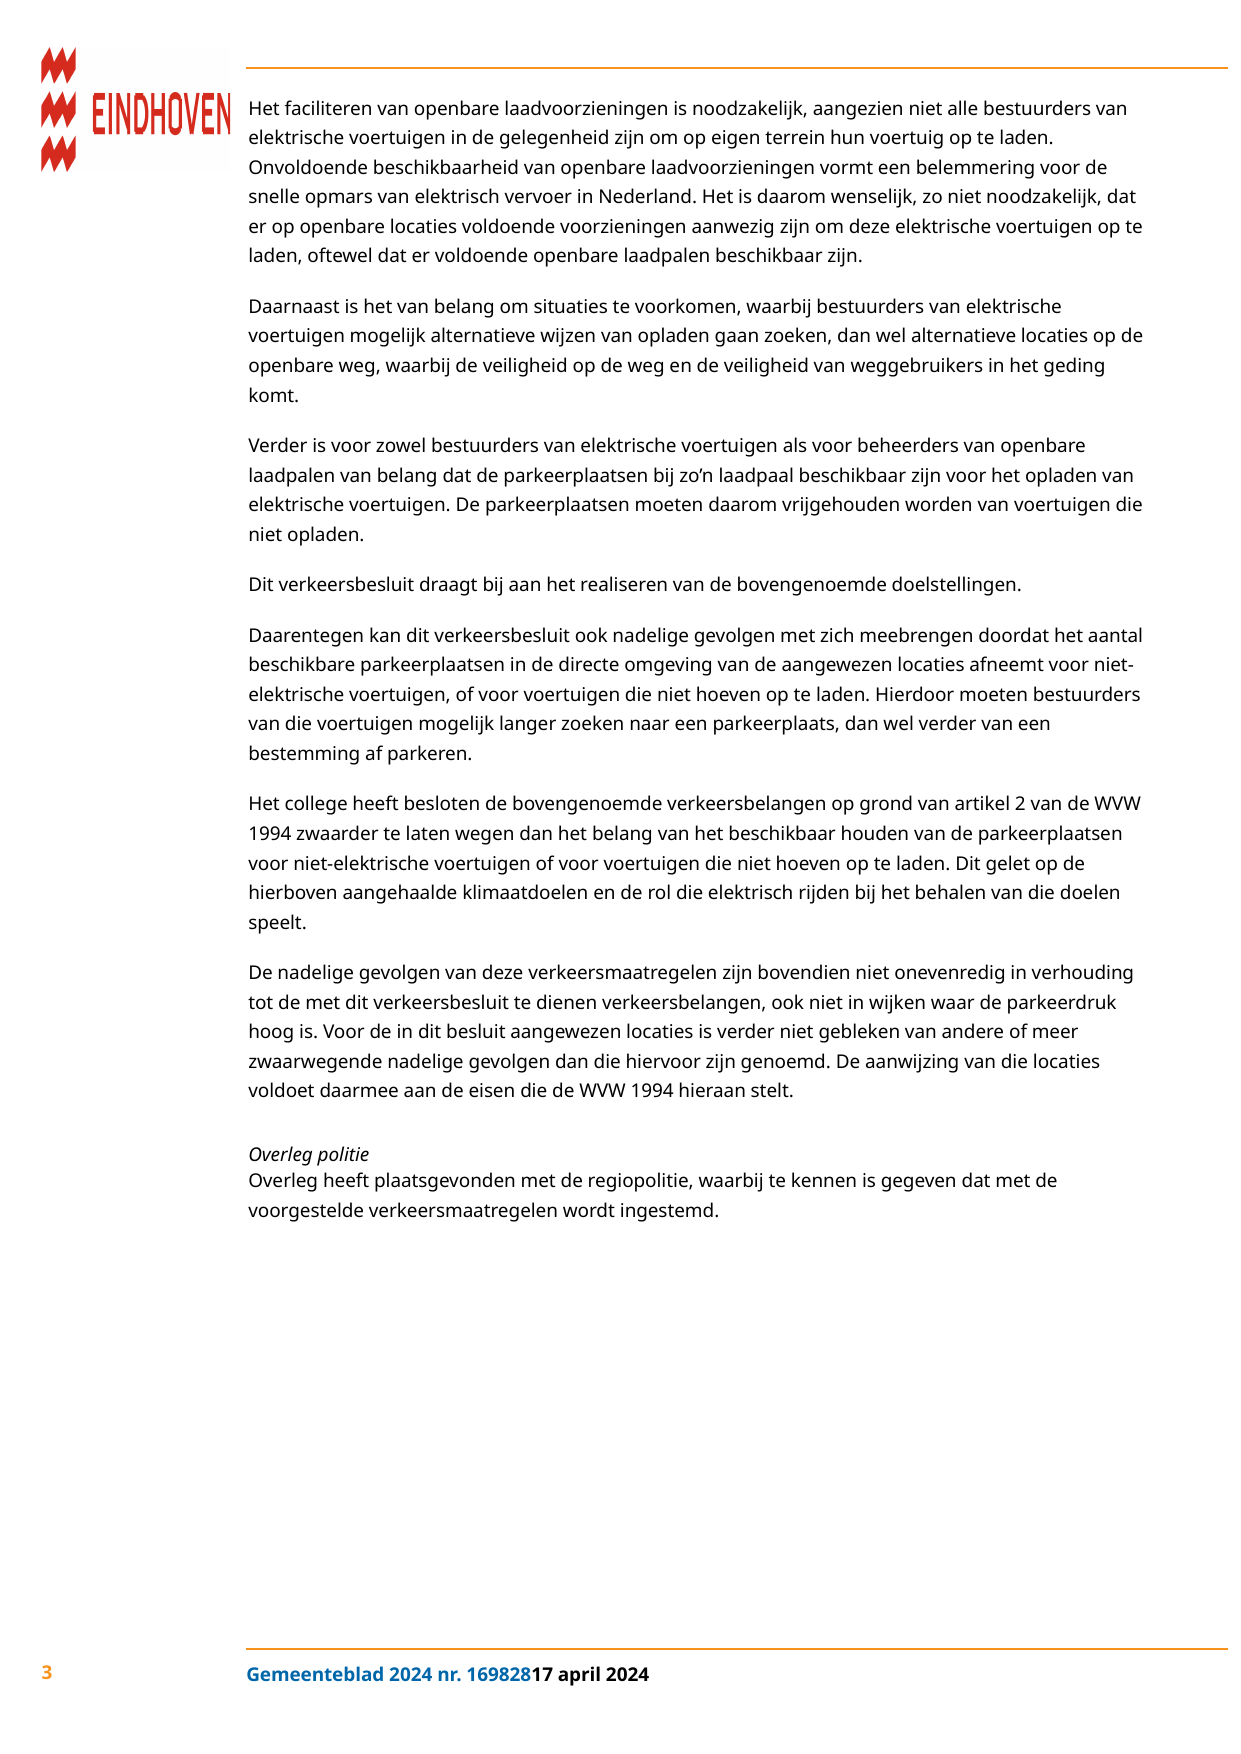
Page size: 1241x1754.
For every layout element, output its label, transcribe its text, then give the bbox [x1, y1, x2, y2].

text De nadelige gevolgen van deze verkeersmaatregelen zijn bovendien niet onevenredig in verhouding tot de met dit verkeersbesluit te dienen verkeersbelangen, ook niet in wijken waar de parkeerdruk hoog is. Voor de in dit besluit aangewezen locaties is verder niet gebleken van andere of meer zwaarwegende nadelige gevolgen dan die hiervoor zijn genoemd. De aanwijzing van die locaties voldoet daarmee aan de eisen die de WVW 1994 hieraan stelt. [248, 959, 1152, 1103]
text Dit verkeersbesluit draagt bij aan het realiseren van de bovengenoemde doelstellingen. [248, 571, 1152, 597]
text Daarnaast is het van belang om situaties te voorkomen, waarbij bestuurders van elektrische voertuigen mogelijk alternatieve wijzen van opladen gaan zoeken, dan wel alternatieve locaties op de openbare weg, waarbij de veiligheid op de weg en de veiligheid van weggebruikers in het geding komt. [248, 293, 1152, 408]
text Het college heeft besloten de bovengenoemde verkeersbelangen op grond van artikel 2 van de WVW 1994 zwaarder te laten wegen dan het belang van het beschikbaar houden van de parkeerplaatsen voor niet-elektrische voertuigen of voor voertuigen die niet hoeven op te laden. Dit gelet op de hierboven aangehaalde klimaatdoelen en de rol die elektrisch rijden bij het behalen van die doelen speelt. [248, 791, 1152, 935]
picture [41, 47, 231, 172]
text Overleg heeft plaatsgevonden met de regiopolitie, waarbij te kennen is gegeven dat met de voorgestelde verkeersmaatregelen wordt ingestemd. [248, 1167, 1152, 1223]
text Verder is voor zowel bestuurders van elektrische voertuigen als voor beheerders van openbare laadpalen van belang dat de parkeerplaatsen bij zo’n laadpaal beschikbaar zijn voor het opladen van elektrische voertuigen. De parkeerplaatsen moeten daarom vrijgehouden worden van voertuigen die niet opladen. [248, 432, 1152, 547]
text Het faciliteren van openbare laadvoorzieningen is noodzakelijk, aangezien niet alle bestuurders van elektrische voertuigen in de gelegenheid zijn om op eigen terrein hun voertuig op te laden. Onvoldoende beschikbaarheid van openbare laadvoorzieningen vormt een belemmering voor de snelle opmars van elektrisch vervoer in Nederland. Het is daarom wenselijk, zo niet noodzakelijk, dat er op openbare locaties voldoende voorzieningen aanwezig zijn om deze elektrische voertuigen op te laden, oftewel dat er voldoende openbare laadpalen beschikbaar zijn. [248, 95, 1152, 268]
text Overleg politie [248, 1142, 1152, 1167]
text Daarentegen kan dit verkeersbesluit ook nadelige gevolgen met zich meebrengen doordat het aantal beschikbare parkeerplaatsen in de directe omgeving van de aangewezen locaties afneemt voor niet-elektrische voertuigen, of voor voertuigen die niet hoeven op te laden. Hierdoor moeten bestuurders van die voertuigen mogelijk langer zoeken naar een parkeerplaats, dan wel verder van een bestemming af parkeren. [248, 622, 1152, 766]
